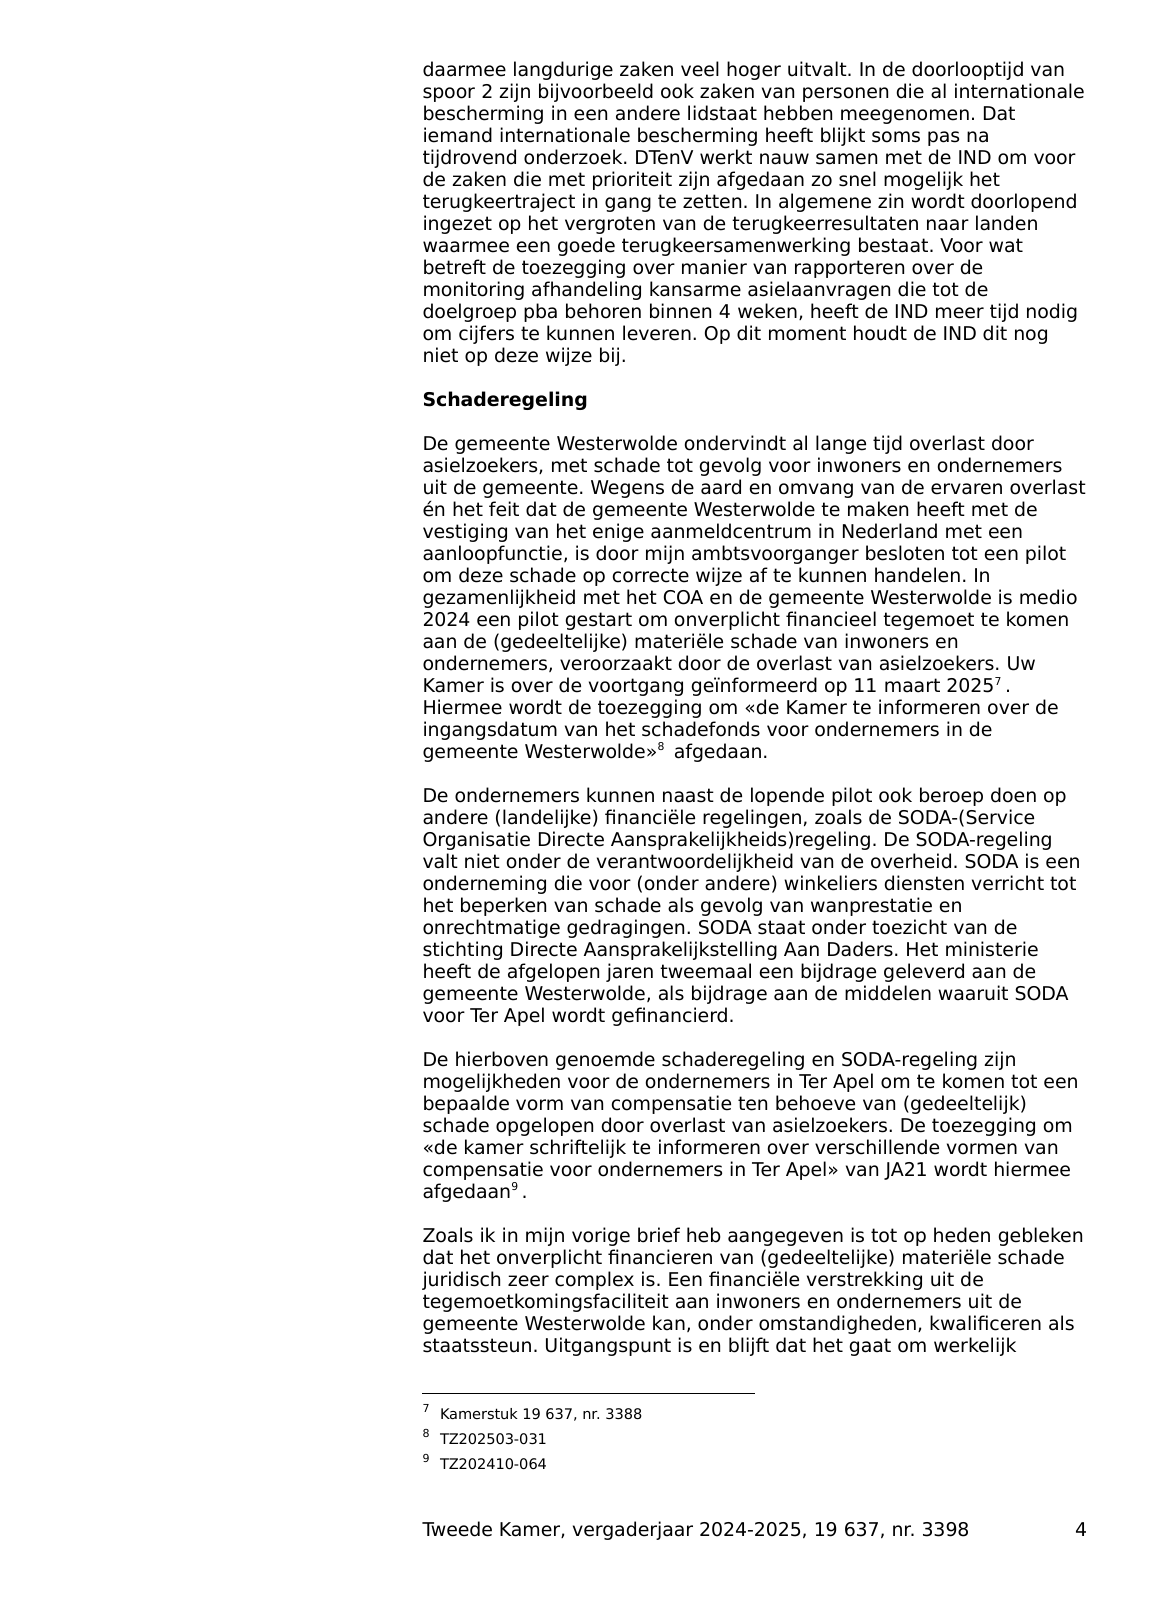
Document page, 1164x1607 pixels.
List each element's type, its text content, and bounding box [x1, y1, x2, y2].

text De gemeente Westerwolde ondervindt al lange tijd overlast door asielzoekers, met schade tot gevolg voor inwoners en ondernemers uit de gemeente. Wegens de aard en omvang van de ervaren overlast én het feit dat de gemeente Westerwolde te maken heeft met de vestiging van het enige aanmeldcentrum in Nederland met een aanloopfunctie, is door mijn ambtsvoorganger besloten tot een pilot om deze schade op correcte wijze af te kunnen handelen. In gezamenlijkheid met het COA en de gemeente Westerwolde is medio 2024 een pilot gestart om onverplicht financieel tegemoet te komen aan de (gedeeltelijke) materiële schade van inwoners en ondernemers, veroorzaakt door de overlast van asielzoekers. Uw Kamer is over de voortgang geïnformeerd op 11 maart 2025. Hiermee wordt de toezegging om «de Kamer te informeren over de ingangsdatum van het schadefonds voor ondernemers in de gemeente Westerwolde» afgedaan. [422, 433, 1087, 763]
text Zoals ik in mijn vorige brief heb aangegeven is tot op heden gebleken dat het onverplicht financieren van (gedeeltelijke) materiële schade juridisch zeer complex is. Een financiële verstrekking uit de tegemoetkomingsfaciliteit aan inwoners en ondernemers uit de gemeente Westerwolde kan, onder omstandigheden, kwalificeren als staatssteun. Uitgangspunt is en blijft dat het gaat om werkelijk [422, 1225, 1087, 1357]
text daarmee langdurige zaken veel hoger uitvalt. In de doorlooptijd van spoor 2 zijn bijvoorbeeld ook zaken van personen die al internationale bescherming in een andere lidstaat hebben meegenomen. Dat iemand internationale bescherming heeft blijkt soms pas na tijdrovend onderzoek. DTenV werkt nauw samen met de IND om voor de zaken die met prioriteit zijn afgedaan zo snel mogelijk het terugkeertraject in gang te zetten. In algemene zin wordt doorlopend ingezet op het vergroten van de terugkeerresultaten naar landen waarmee een goede terugkeersamenwerking bestaat. Voor wat betreft de toezegging over manier van rapporteren over de monitoring afhandeling kansarme asielaanvragen die tot de doelgroep pba behoren binnen 4 weken, heeft de IND meer tijd nodig om cijfers te kunnen leveren. Op dit moment houdt de IND dit nog niet op deze wijze bij. [422, 59, 1087, 367]
text De hierboven genoemde schaderegeling en SODA-regeling zijn mogelijkheden voor de ondernemers in Ter Apel om te komen tot een bepaalde vorm van compensatie ten behoeve van (gedeeltelijk) schade opgelopen door overlast van asielzoekers. De toezegging om «de kamer schriftelijk te informeren over verschillende vormen van compensatie voor ondernemers in Ter Apel» van JA21 wordt hiermee afgedaan. [422, 1049, 1087, 1203]
subtitle Schaderegeling [422, 389, 1087, 411]
text Kamerstuk 19 637, nr. 3388 [422, 1402, 1087, 1424]
text De ondernemers kunnen naast de lopende pilot ook beroep doen op andere (landelijke) financiële regelingen, zoals de SODA-(Service Organisatie Directe Aansprakelijkheids)regeling. De SODA-regeling valt niet onder de verantwoordelijkheid van de overheid. SODA is een onderneming die voor (onder andere) winkeliers diensten verricht tot het beperken van schade als gevolg van wanprestatie en onrechtmatige gedragingen. SODA staat onder toezicht van de stichting Directe Aansprakelijkstelling Aan Daders. Het ministerie heeft de afgelopen jaren tweemaal een bijdrage geleverd aan de gemeente Westerwolde, als bijdrage aan de middelen waaruit SODA voor Ter Apel wordt gefinancierd. [422, 785, 1087, 1027]
text TZ202503-031 [422, 1427, 1087, 1449]
text TZ202410-064 [422, 1452, 1087, 1474]
